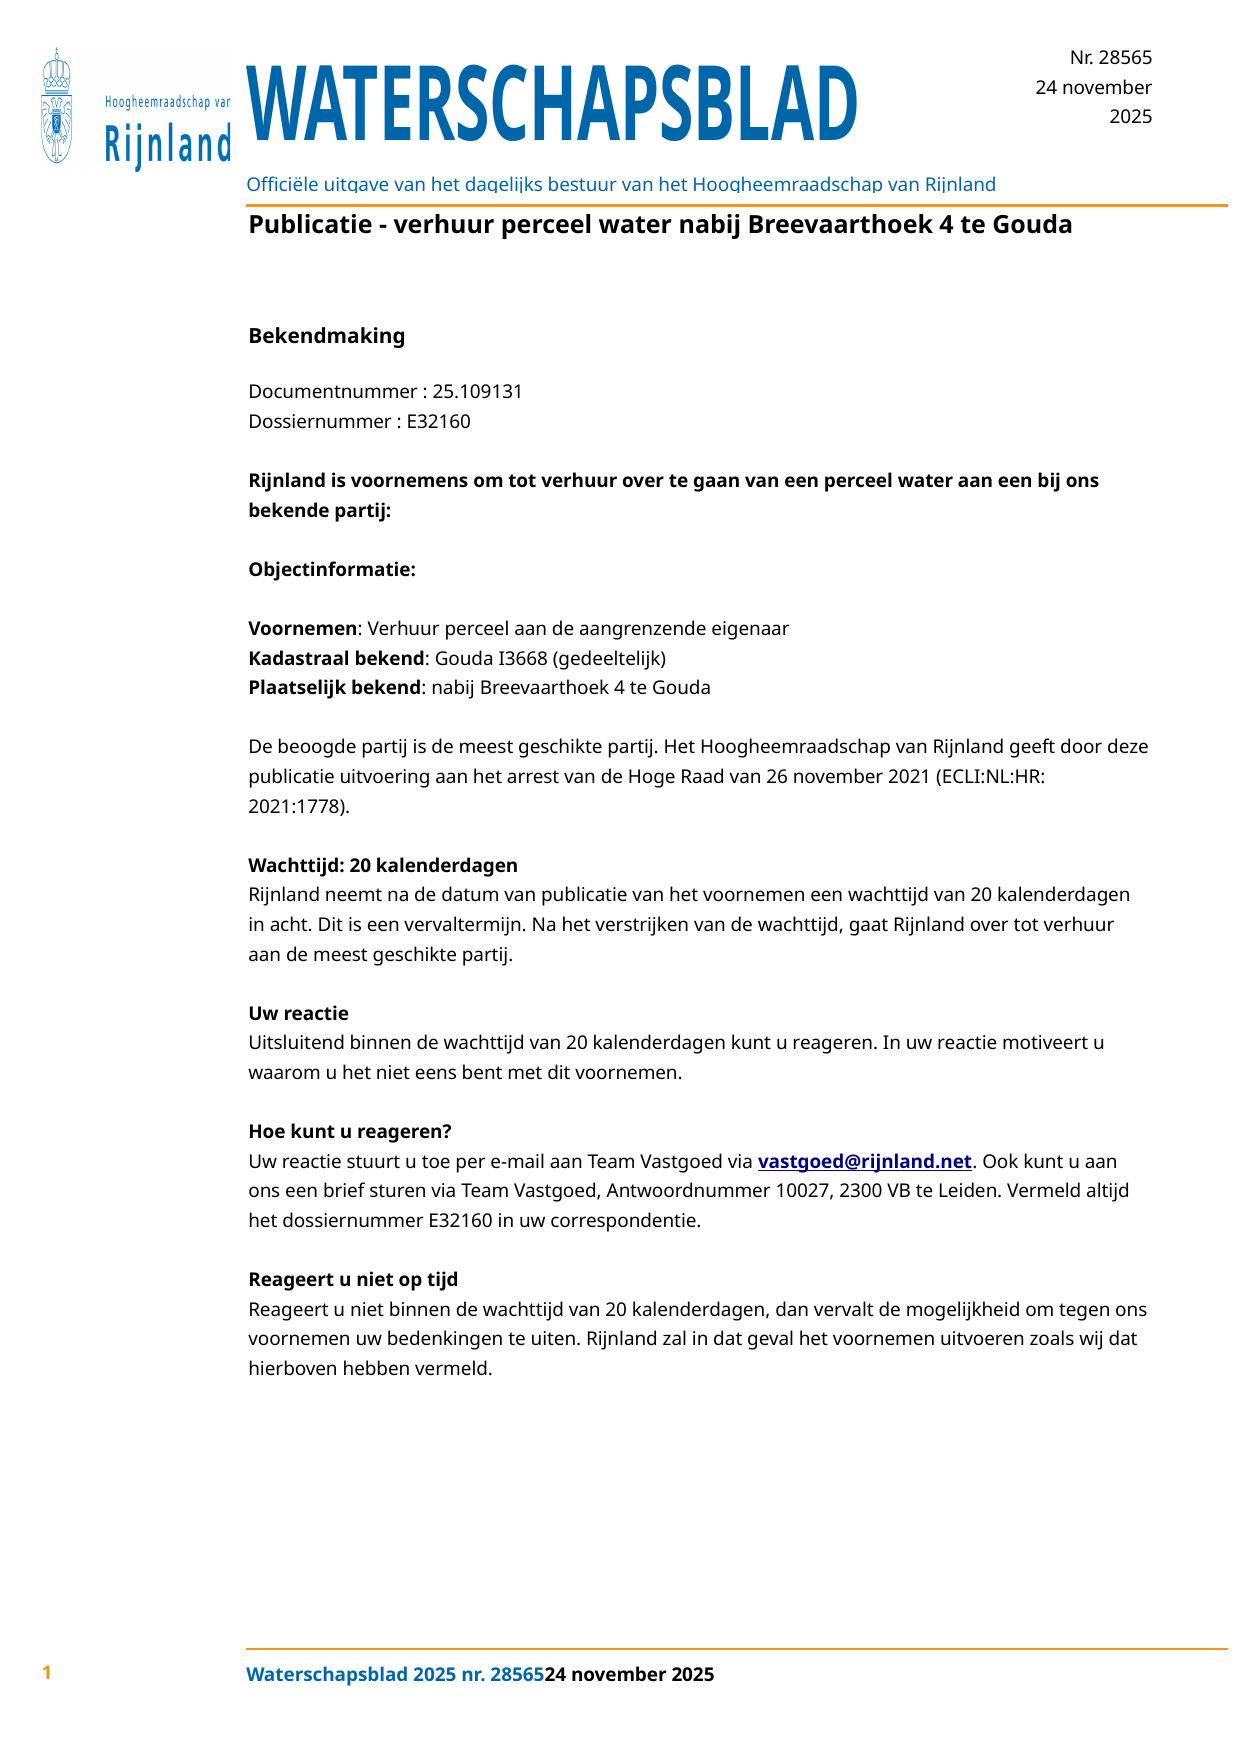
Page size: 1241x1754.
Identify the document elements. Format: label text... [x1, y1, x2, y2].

text Hoe kunt u reageren? [248, 1118, 1152, 1144]
text Uw reactie stuurt u toe per e-mail aan Team Vastgoed via vastgoed@rijnland.net. Ook kunt u aan ons een brief sturen via Team Vastgoed, Antwoordnummer 10027, 2300 VB te Leiden. Vermeld altijd het dossiernummer E32160 in uw correspondentie. [248, 1148, 1152, 1233]
text Dossiernummer : E32160 [248, 408, 1152, 434]
text Uitsluitend binnen de wachttijd van 20 kalenderdagen kunt u reageren. In uw reactie motiveert u waarom u het niet eens bent met dit voornemen. [248, 1029, 1152, 1085]
text Kadastraal bekend: Gouda I3668 (gedeeltelijk) [248, 645, 1152, 671]
text Rijnland is voornemens om tot verhuur over te gaan van een perceel water aan een bij ons bekende partij: [248, 467, 1152, 523]
text Wachttijd: 20 kalenderdagen [248, 852, 1152, 878]
text Documentnummer : 25.109131 [248, 379, 1152, 404]
text Reageert u niet binnen de wachttijd van 20 kalenderdagen, dan vervalt de mogelijkheid om tegen ons voornemen uw bedenkingen te uiten. Rijnland zal in dat geval het voornemen uitvoeren zoals wij dat hierboven hebben vermeld. [248, 1296, 1152, 1381]
text Uw reactie [248, 1000, 1152, 1026]
text Bekendmaking [248, 321, 1152, 349]
picture [41, 47, 231, 172]
text Voornemen: Verhuur perceel aan de aangrenzende eigenaar [248, 615, 1152, 641]
text Reageert u niet op tijd [248, 1266, 1152, 1292]
text Publicatie - verhuur perceel water nabij Breevaarthoek 4 te Gouda [248, 207, 1152, 241]
text De beoogde partij is de meest geschikte partij. Het Hoogheemraadschap van Rijnland geeft door deze publicatie uitvoering aan het arrest van de Hoge Raad van 26 november 2021 (ECLI:NL:HR: 2021:1778). [248, 734, 1152, 819]
text Objectinformatie: [248, 556, 1152, 582]
text Plaatselijk bekend: nabij Breevaarthoek 4 te Gouda [248, 674, 1152, 700]
text Rijnland neemt na de datum van publicatie van het voornemen een wachttijd van 20 kalenderdagen in acht. Dit is een vervaltermijn. Na het verstrijken van de wachttijd, gaat Rijnland over tot verhuur aan de meest geschikte partij. [248, 882, 1152, 967]
